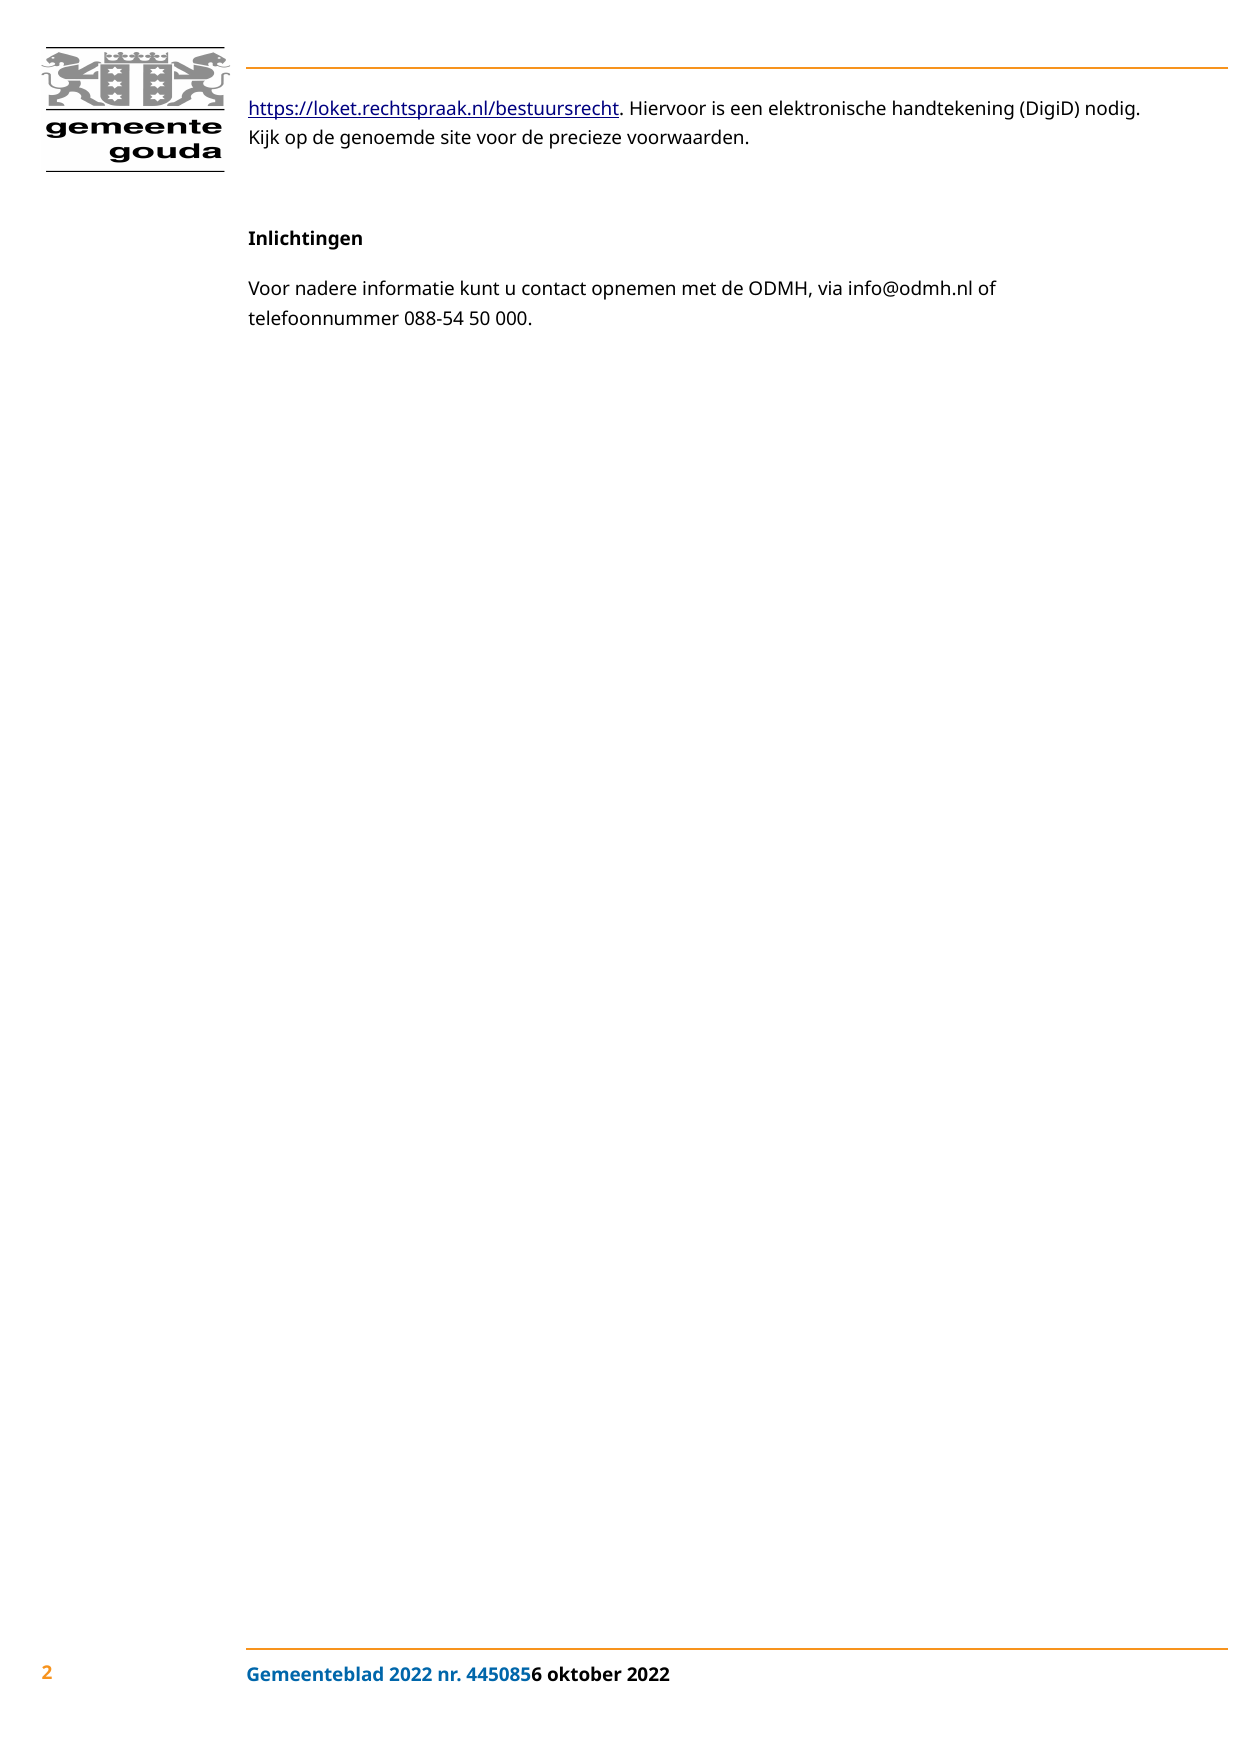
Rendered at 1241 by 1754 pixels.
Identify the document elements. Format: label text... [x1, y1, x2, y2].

picture [41, 47, 231, 172]
text Inlichtingen [248, 225, 1152, 251]
text Voor nadere informatie kunt u contact opnemen met de ODMH, via info@odmh.nl of telefoonnummer 088-54 50 000. [248, 276, 1152, 331]
text https://loket.rechtspraak.nl/bestuursrecht. Hiervoor is een elektronische handtekening (DigiD) nodig. Kijk op de genoemde site voor de precieze voorwaarden. [248, 95, 1152, 150]
